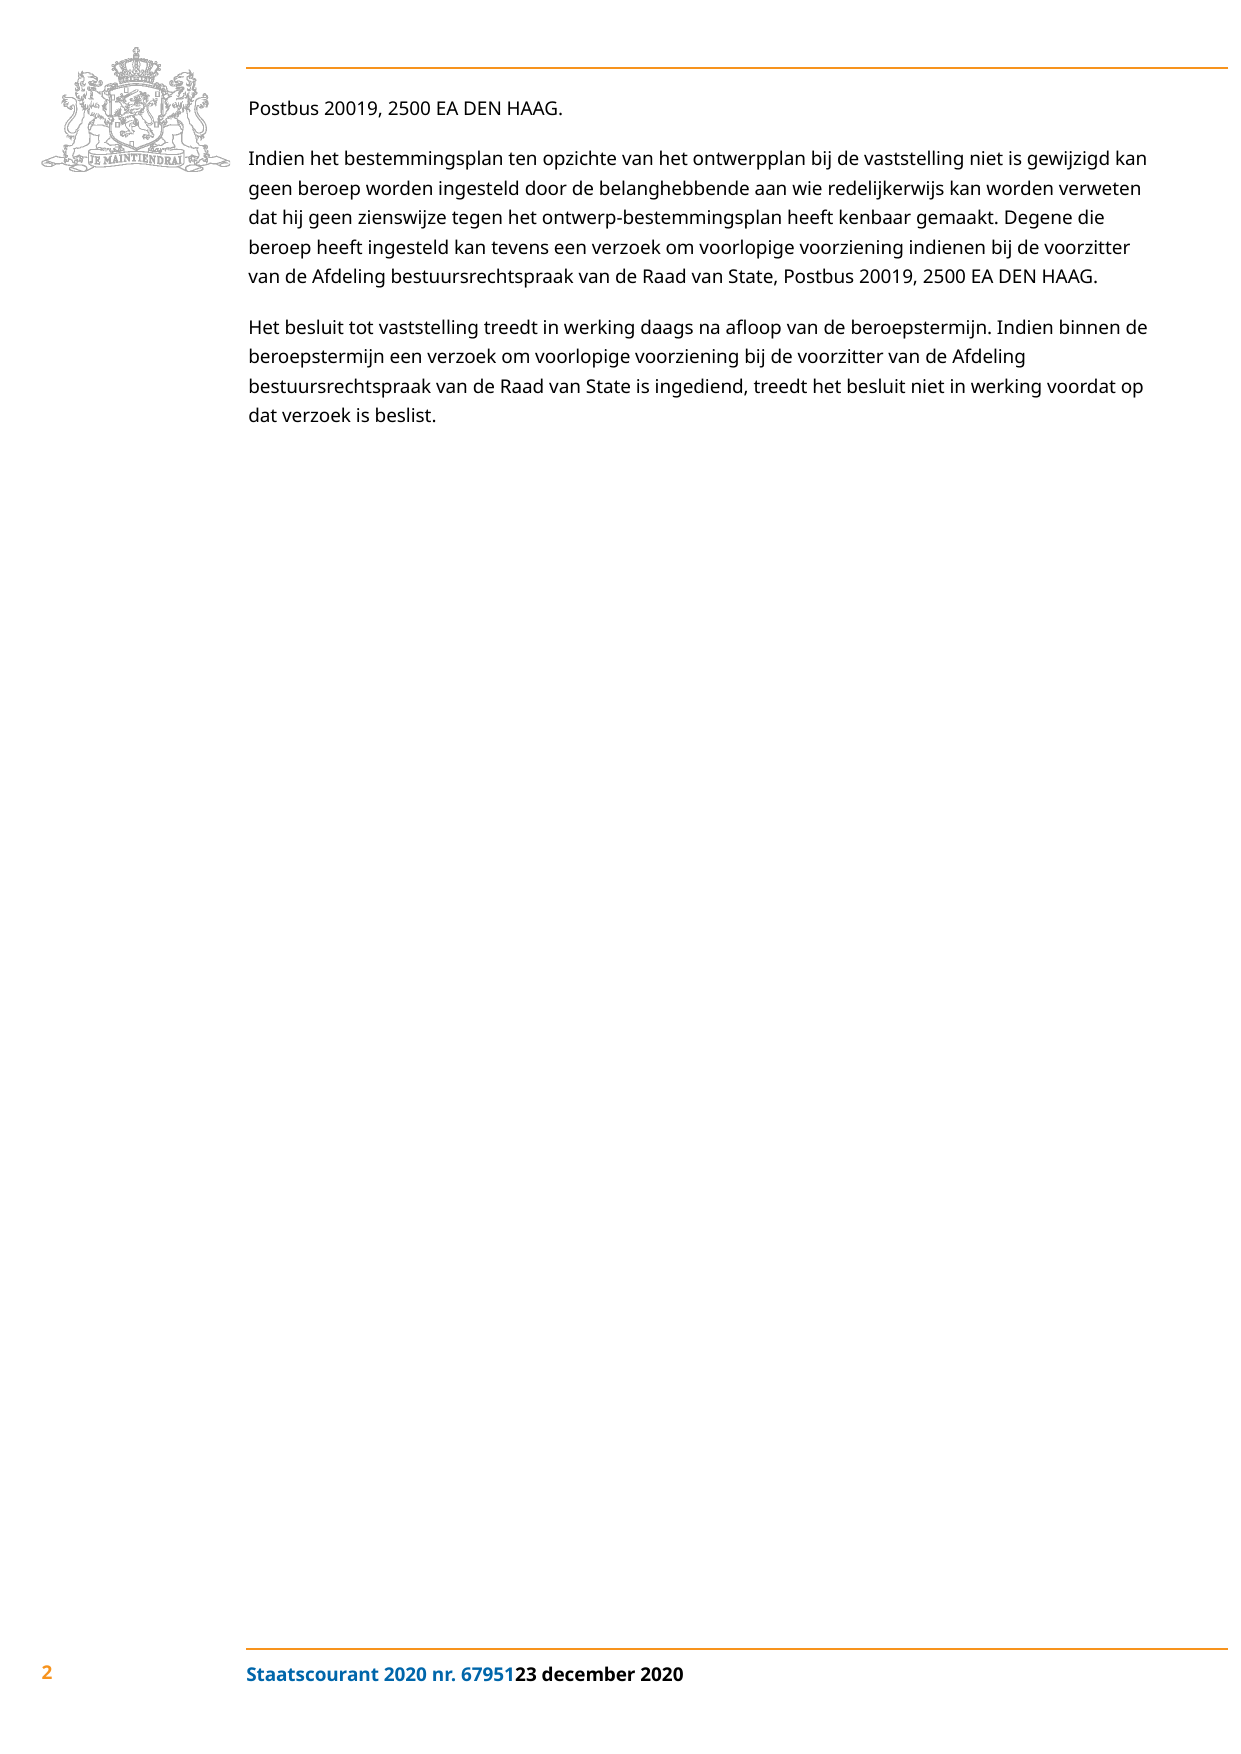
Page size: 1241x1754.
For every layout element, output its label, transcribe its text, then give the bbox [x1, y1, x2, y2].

picture [41, 47, 231, 172]
text Het besluit tot vaststelling treedt in werking daags na afloop van de beroepstermijn. Indien binnen de beroepstermijn een verzoek om voorlopige voorziening bij de voorzitter van de Afdeling bestuursrechtspraak van de Raad van State is ingediend, treedt het besluit niet in werking voordat op dat verzoek is beslist. [248, 314, 1152, 428]
text Postbus 20019, 2500 EA DEN HAAG. [248, 95, 1152, 121]
text Indien het bestemmingsplan ten opzichte van het ontwerpplan bij de vaststelling niet is gewijzigd kan geen beroep worden ingesteld door de belanghebbende aan wie redelijkerwijs kan worden verweten dat hij geen zienswijze tegen het ontwerp-bestemmingsplan heeft kenbaar gemaakt. Degene die beroep heeft ingesteld kan tevens een verzoek om voorlopige voorziening indienen bij de voorzitter van de Afdeling bestuursrechtspraak van de Raad van State, Postbus 20019, 2500 EA DEN HAAG. [248, 145, 1152, 289]
